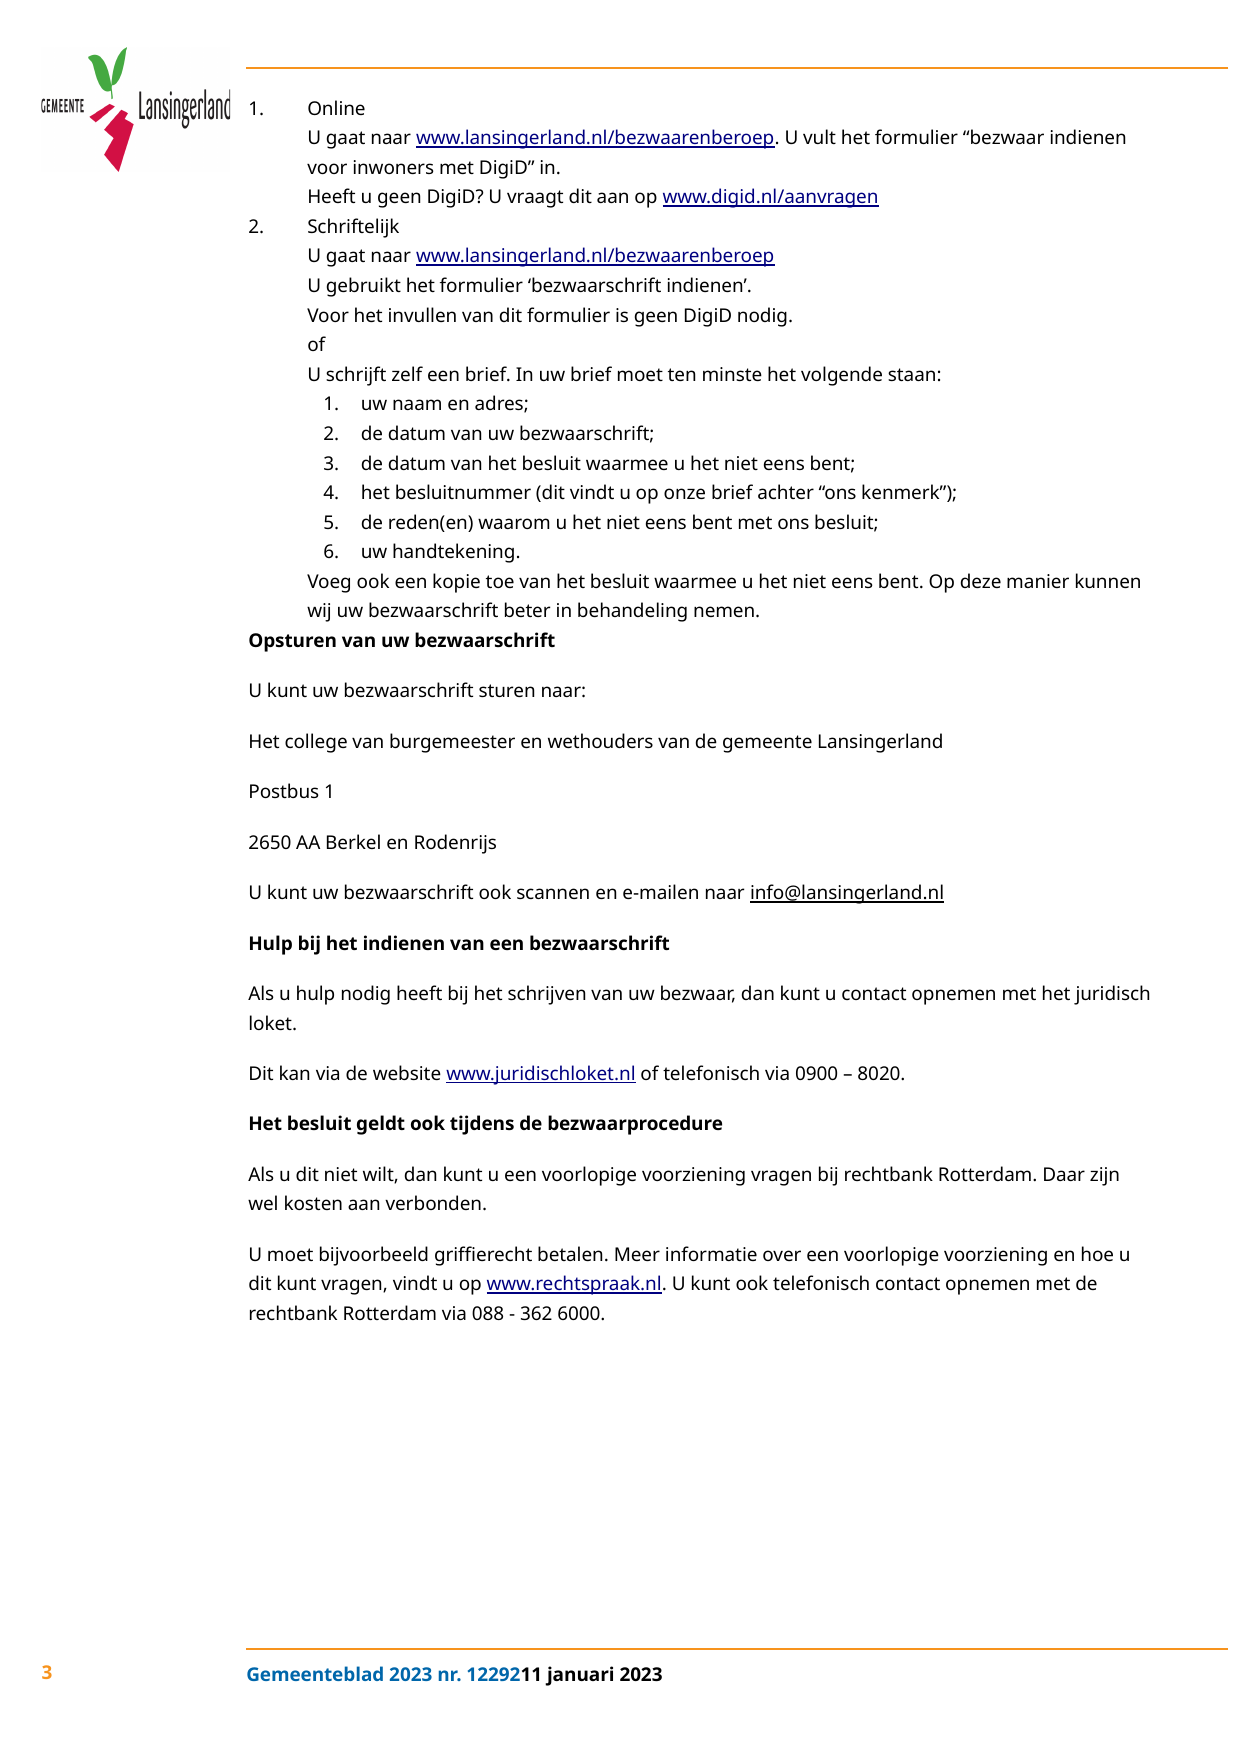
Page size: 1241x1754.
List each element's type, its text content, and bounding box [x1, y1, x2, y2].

text Als u dit niet wilt, dan kunt u een voorlopige voorziening vragen bij rechtbank Rotterdam. Daar zijn wel kosten aan verbonden. [248, 1161, 1152, 1216]
list U gebruikt het formulier ‘bezwaarschrift indienen’. [248, 272, 1152, 298]
list uw handtekening. [323, 538, 1152, 564]
text Dit kan via de website www.juridischloket.nl of telefonisch via 0900 – 8020. [248, 1060, 1152, 1086]
text Het college van burgemeester en wethouders van de gemeente Lansingerland [248, 728, 1152, 754]
text Opsturen van uw bezwaarschrift [248, 627, 1152, 653]
list het besluitnummer (dit vindt u op onze brief achter “ons kenmerk”); [323, 479, 1152, 505]
picture [41, 47, 231, 172]
list Voor het invullen van dit formulier is geen DigiD nodig. [248, 302, 1152, 328]
list de datum van uw bezwaarschrift; [323, 420, 1152, 446]
list U schrijft zelf een brief. In uw brief moet ten minste het volgende staan: [248, 361, 1152, 387]
text Hulp bij het indienen van een bezwaarschrift [248, 930, 1152, 956]
text 2650 AA Berkel en Rodenrijs [248, 829, 1152, 855]
list uw naam en adres; [323, 391, 1152, 416]
list of [248, 331, 1152, 357]
text U moet bijvoorbeeld griffierecht betalen. Meer informatie over een voorlopige voorziening en hoe u dit kunt vragen, vindt u op www.rechtspraak.nl. U kunt ook telefonisch contact opnemen met de rechtbank Rotterdam via 088 - 362 6000. [248, 1241, 1152, 1326]
list Voeg ook een kopie toe van het besluit waarmee u het niet eens bent. Op deze manier kunnen wij uw bezwaarschrift beter in behandeling nemen. [248, 568, 1152, 623]
list de reden(en) waarom u het niet eens bent met ons besluit; [323, 509, 1152, 535]
list Online [248, 95, 1152, 121]
list Heeft u geen DigiD? U vraagt dit aan op www.digid.nl/aanvragen [248, 183, 1152, 209]
text Als u hulp nodig heeft bij het schrijven van uw bezwaar, dan kunt u contact opnemen met het juridisch loket. [248, 980, 1152, 1036]
list U gaat naar www.lansingerland.nl/bezwaarenberoep [248, 243, 1152, 268]
list U gaat naar www.lansingerland.nl/bezwaarenberoep. U vult het formulier “bezwaar indienen voor inwoners met DigiD” in. [248, 124, 1152, 180]
list Schriftelijk [248, 213, 1152, 239]
text Het besluit geldt ook tijdens de bezwaarprocedure [248, 1111, 1152, 1136]
text U kunt uw bezwaarschrift sturen naar: [248, 678, 1152, 703]
list de datum van het besluit waarmee u het niet eens bent; [323, 450, 1152, 476]
text U kunt uw bezwaarschrift ook scannen en e-mailen naar info@lansingerland.nl [248, 879, 1152, 905]
text Postbus 1 [248, 778, 1152, 804]
